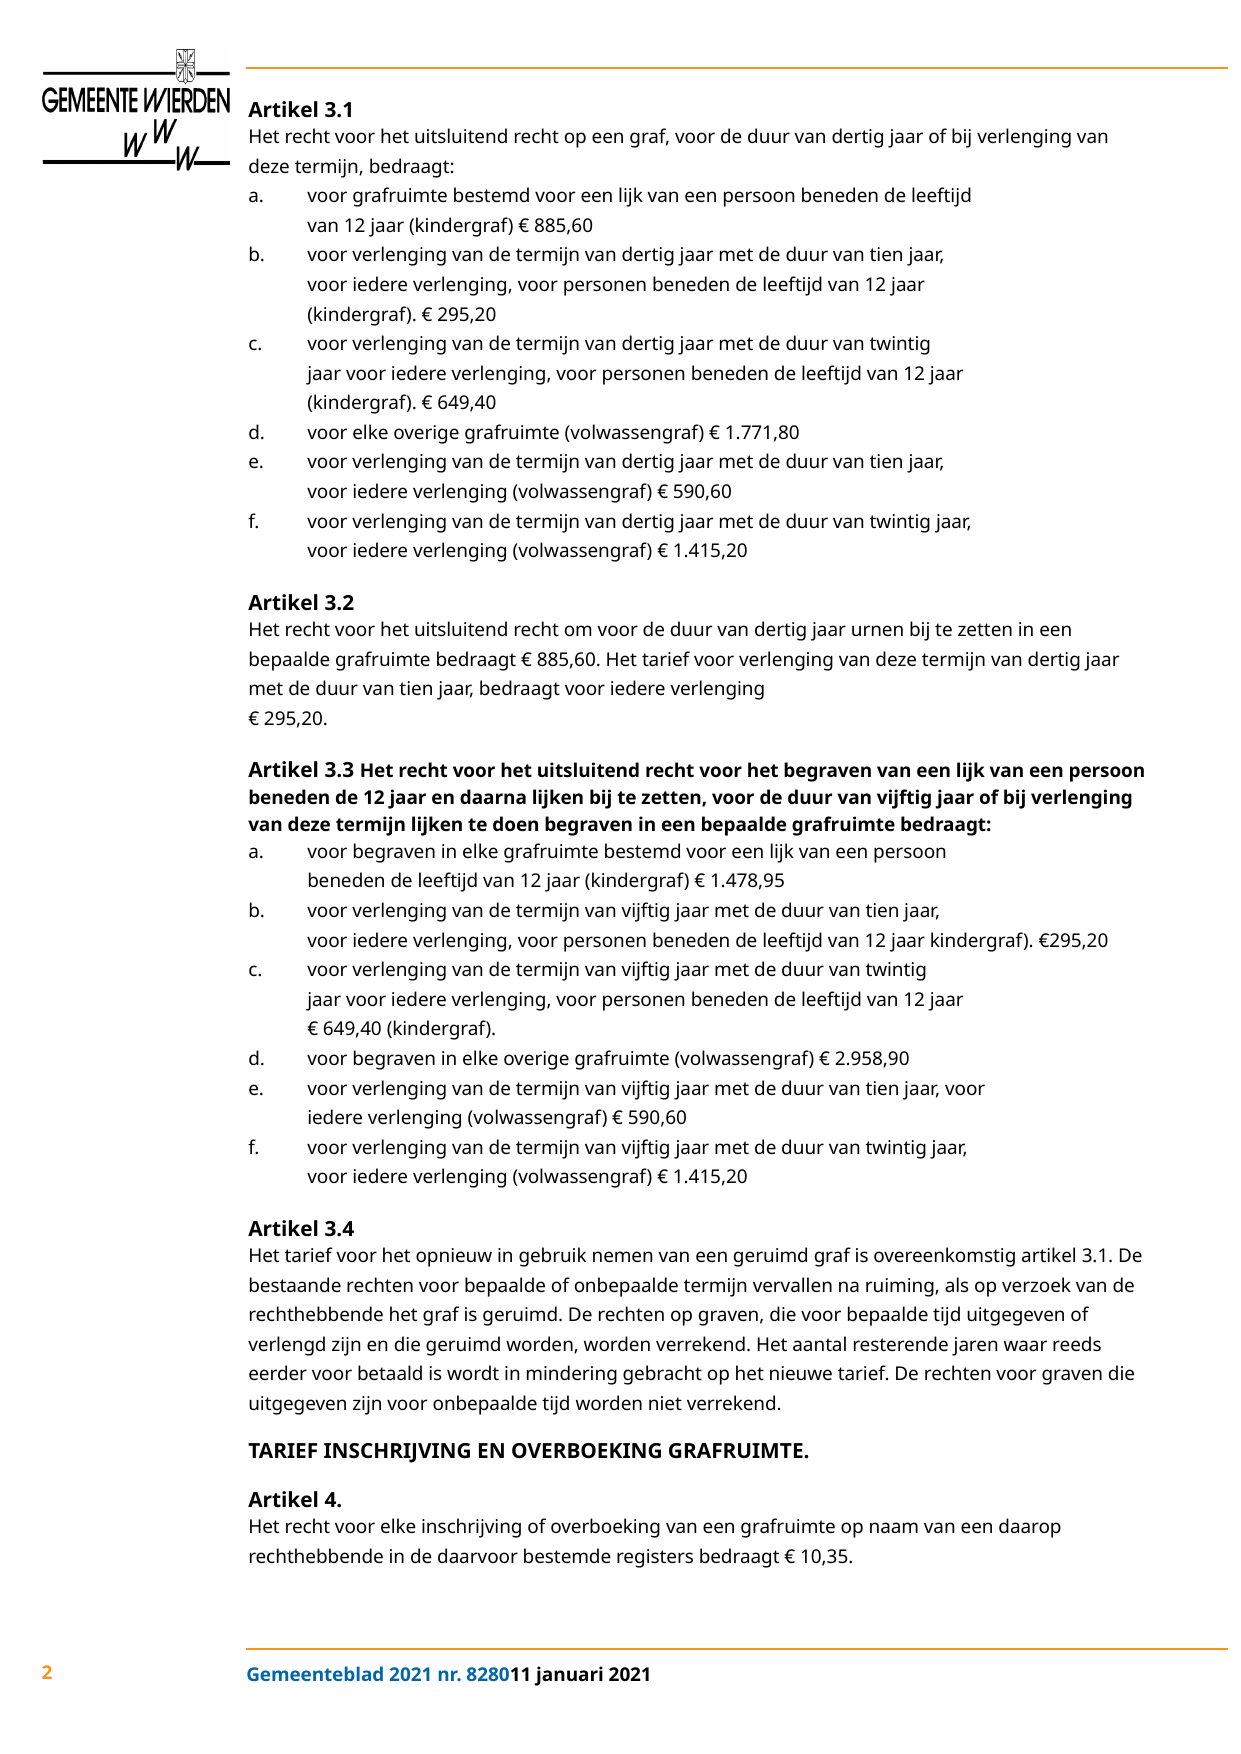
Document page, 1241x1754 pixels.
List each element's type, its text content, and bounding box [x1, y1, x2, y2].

list van 12 jaar (kindergraf) € 885,60 [248, 212, 1152, 238]
list voor begraven in elke overige grafruimte (volwassengraf) € 2.958,90 [248, 1045, 1152, 1071]
text Artikel 3.1 [248, 95, 1152, 123]
list voor verlenging van de termijn van vijftig jaar met de duur van tien jaar, voor [248, 1075, 1152, 1100]
list voor iedere verlenging (volwassengraf) € 1.415,20 [248, 1163, 1152, 1189]
text Artikel 3.4 [248, 1214, 1152, 1242]
list voor begraven in elke grafruimte bestemd voor een lijk van een persoon [248, 838, 1152, 864]
text Het recht voor het uitsluitend recht om voor de duur van dertig jaar urnen bij te zetten in een bepaalde grafruimte bedraagt € 885,60. Het tarief voor verlenging van deze termijn van dertig jaar met de duur van tien jaar, bedraagt voor iedere verlenging [248, 616, 1152, 701]
list voor iedere verlenging, voor personen beneden de leeftijd van 12 jaar [248, 271, 1152, 297]
text Het recht voor elke inschrijving of overboeking van een grafruimte op naam van een daarop rechthebbende in de daarvoor bestemde registers bedraagt € 10,35. [248, 1513, 1152, 1569]
text Artikel 3.2 [248, 588, 1152, 616]
text Het recht voor het uitsluitend recht op een graf, voor de duur van dertig jaar of bij verlenging van deze termijn, bedraagt: [248, 123, 1152, 178]
list voor iedere verlenging, voor personen beneden de leeftijd van 12 jaar kindergraf). €295,20 [248, 927, 1152, 952]
list voor grafruimte bestemd voor een lijk van een persoon beneden de leeftijd [248, 182, 1152, 208]
list voor verlenging van de termijn van dertig jaar met de duur van twintig jaar, [248, 508, 1152, 533]
list € 649,40 (kindergraf). [248, 1016, 1152, 1041]
list voor verlenging van de termijn van vijftig jaar met de duur van tien jaar, [248, 897, 1152, 923]
picture [41, 47, 231, 172]
list jaar voor iedere verlenging, voor personen beneden de leeftijd van 12 jaar [248, 360, 1152, 386]
list voor iedere verlenging (volwassengraf) € 1.415,20 [248, 537, 1152, 563]
list voor verlenging van de termijn van dertig jaar met de duur van tien jaar, [248, 449, 1152, 474]
list voor verlenging van de termijn van dertig jaar met de duur van tien jaar, [248, 242, 1152, 267]
list voor verlenging van de termijn van vijftig jaar met de duur van twintig [248, 956, 1152, 982]
list iedere verlenging (volwassengraf) € 590,60 [248, 1104, 1152, 1130]
list (kindergraf). € 649,40 [248, 389, 1152, 415]
list voor elke overige grafruimte (volwassengraf) € 1.771,80 [248, 419, 1152, 445]
list beneden de leeftijd van 12 jaar (kindergraf) € 1.478,95 [248, 868, 1152, 893]
text € 295,20. [248, 705, 1152, 731]
text TARIEF INSCHRIJVING EN OVERBOEKING GRAFRUIMTE. [248, 1436, 1152, 1464]
list jaar voor iedere verlenging, voor personen beneden de leeftijd van 12 jaar [248, 986, 1152, 1012]
text Het tarief voor het opnieuw in gebruik nemen van een geruimd graf is overeenkomstig artikel 3.1. De bestaande rechten voor bepaalde of onbepaalde termijn vervallen na ruiming, als op verzoek van de rechthebbende het graf is geruimd. De rechten op graven, die voor bepaalde tijd uitgegeven of verlengd zijn en die geruimd worden, worden verrekend. Het aantal resterende jaren waar reeds eerder voor betaald is wordt in mindering gebracht op het nieuwe tarief. De rechten voor graven die uitgegeven zijn voor onbepaalde tijd worden niet verrekend. [248, 1242, 1152, 1416]
text Artikel 3.3 Het recht voor het uitsluitend recht voor het begraven van een lijk van een persoon beneden de 12 jaar en daarna lijken bij te zetten, voor de duur van vijftig jaar of bij verlenging van deze termijn lijken te doen begraven in een bepaalde grafruimte bedraagt: [248, 755, 1152, 838]
list voor verlenging van de termijn van dertig jaar met de duur van twintig [248, 330, 1152, 356]
text Artikel 4. [248, 1485, 1152, 1513]
list voor verlenging van de termijn van vijftig jaar met de duur van twintig jaar, [248, 1134, 1152, 1159]
list (kindergraf). € 295,20 [248, 301, 1152, 326]
list voor iedere verlenging (volwassengraf) € 590,60 [248, 478, 1152, 504]
